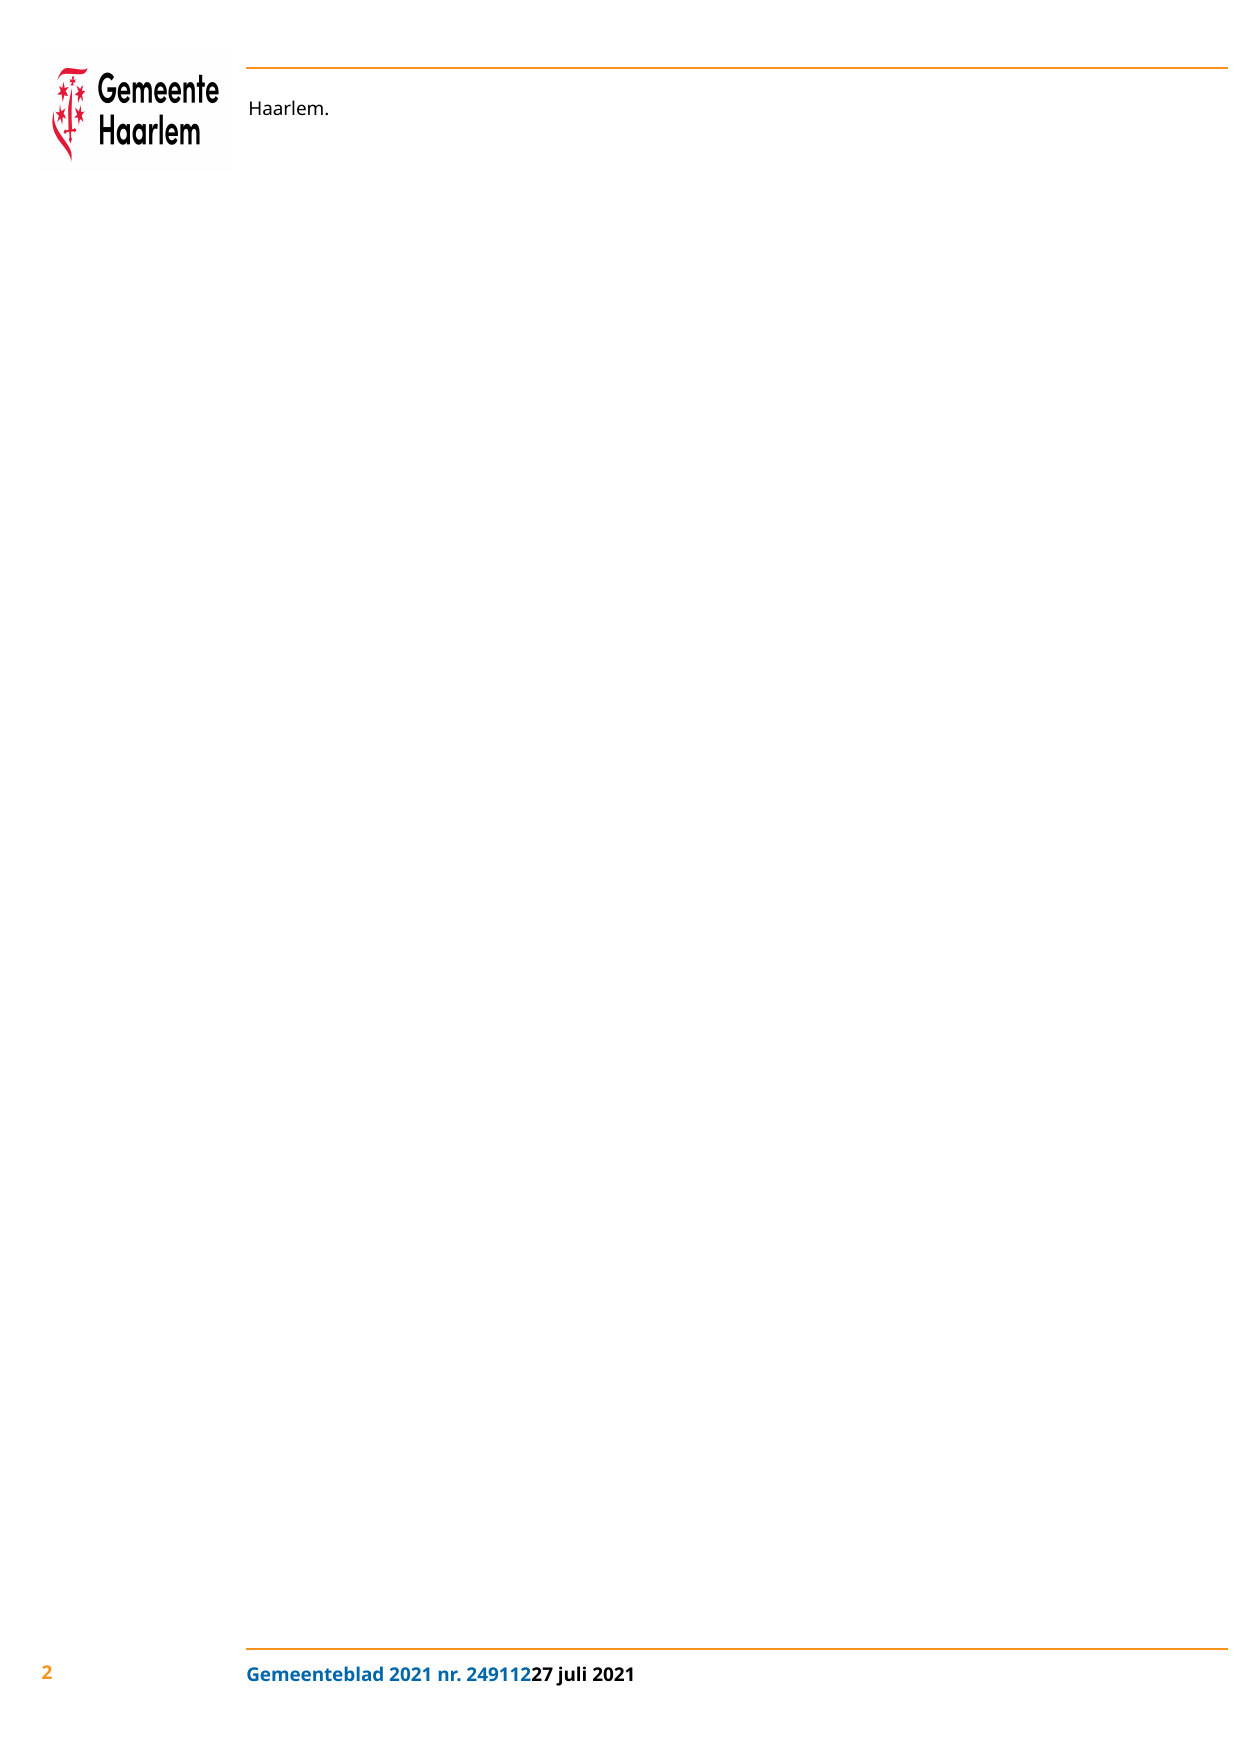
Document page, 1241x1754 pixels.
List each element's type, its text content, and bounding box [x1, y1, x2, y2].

picture [41, 47, 231, 172]
text Haarlem. [248, 95, 1152, 121]
